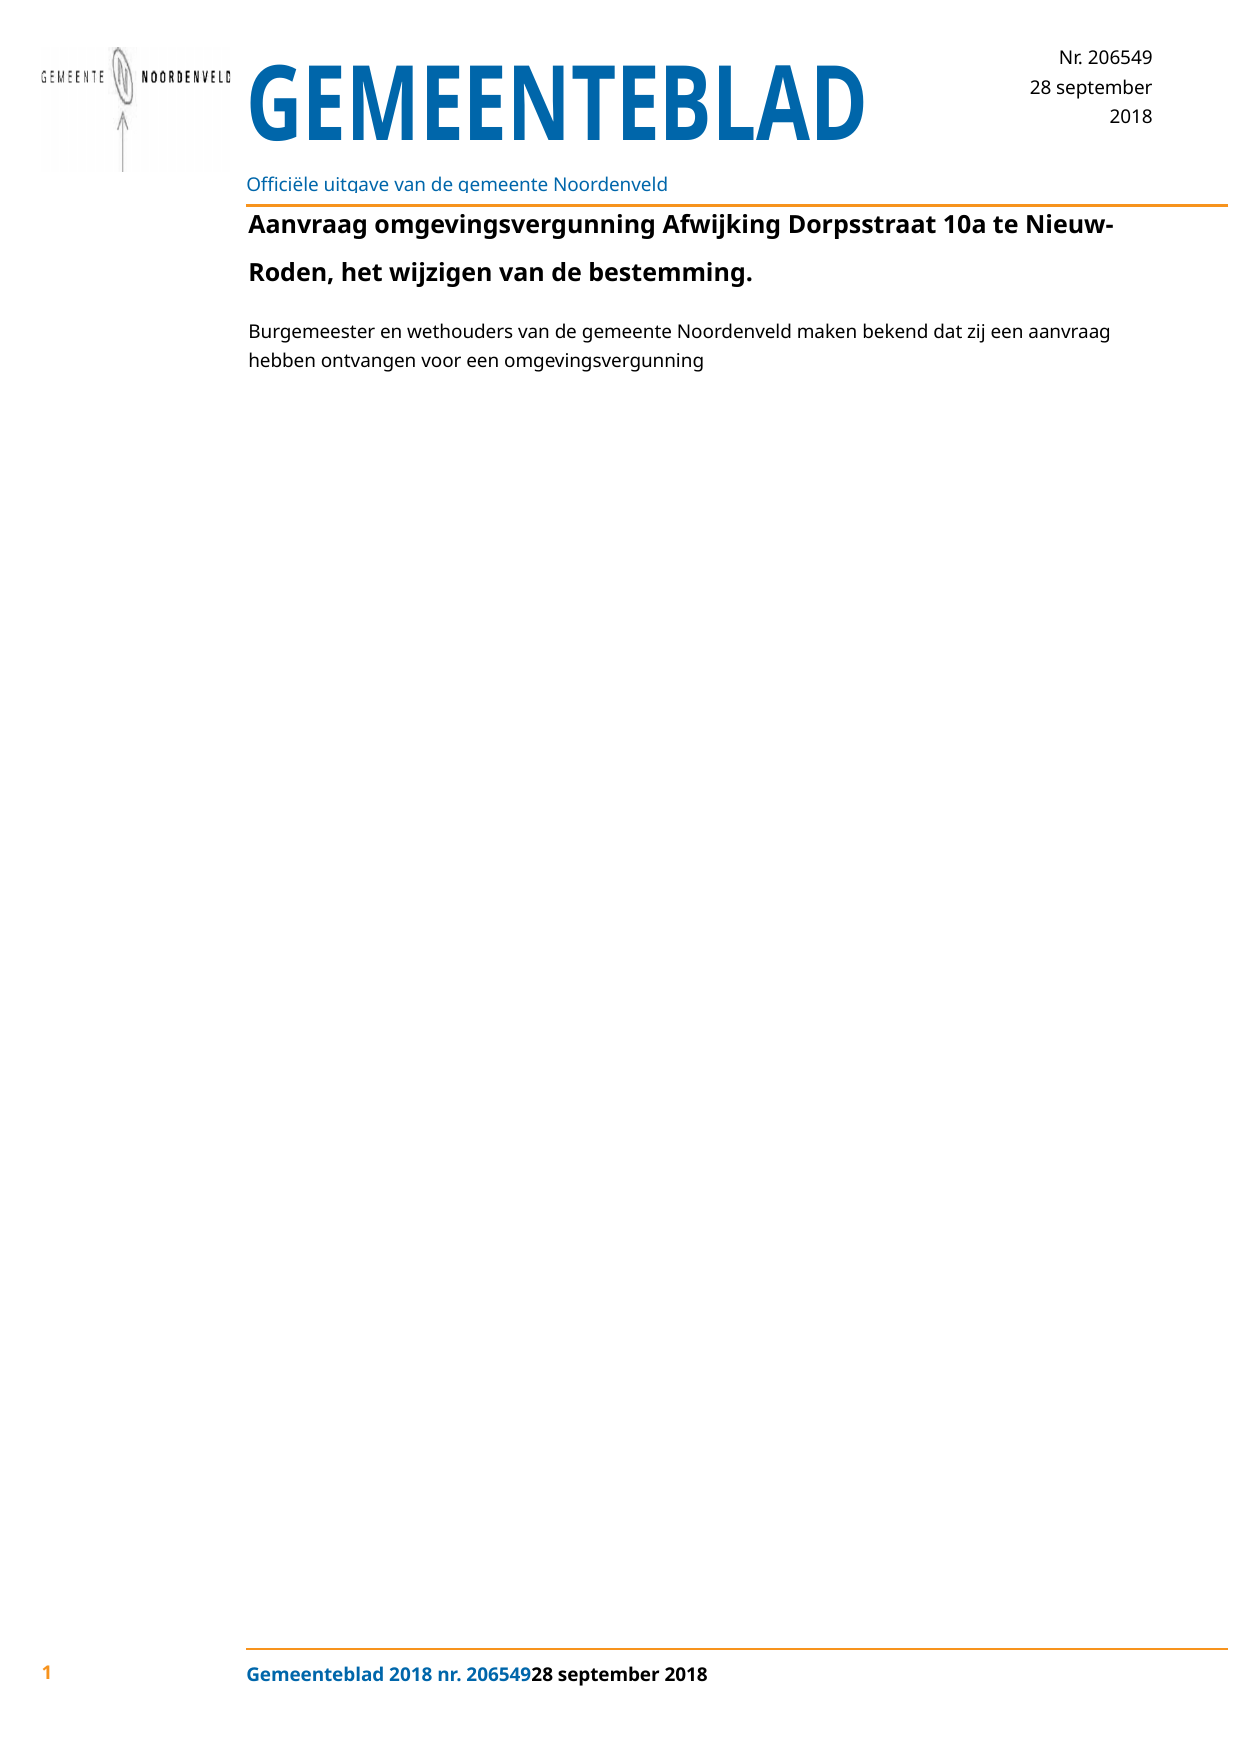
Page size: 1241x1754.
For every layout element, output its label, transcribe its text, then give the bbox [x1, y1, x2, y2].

picture [41, 47, 231, 172]
text Aanvraag omgevingsvergunning Afwijking Dorpsstraat 10a te Nieuw-Roden, het wijzigen van de bestemming. [248, 207, 1152, 288]
text Burgemeester en wethouders van de gemeente Noordenveld maken bekend dat zij een aanvraag hebben ontvangen voor een omgevingsvergunning [248, 318, 1152, 373]
